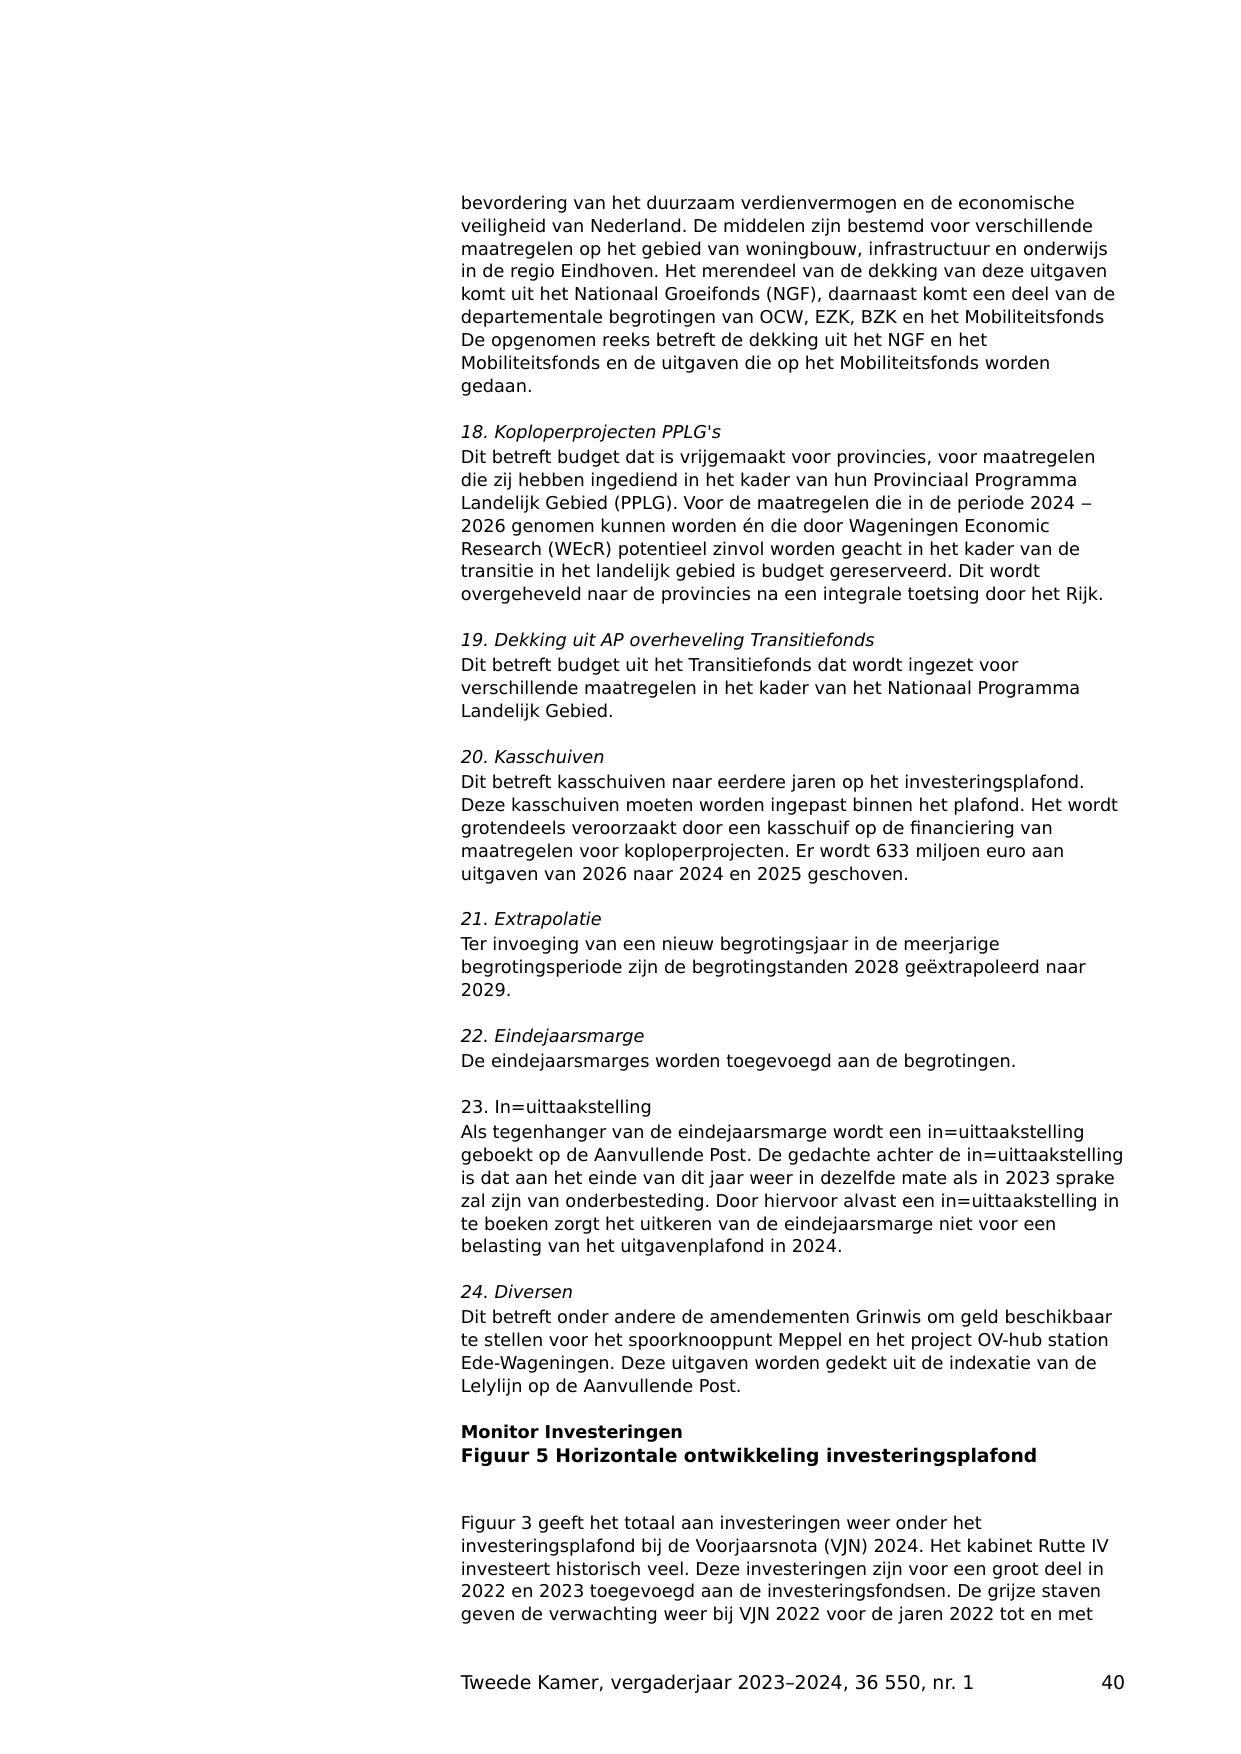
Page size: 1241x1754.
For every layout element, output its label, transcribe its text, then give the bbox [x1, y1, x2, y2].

text Figuur 3 geeft het totaal aan investeringen weer onder het investeringsplafond bij de Voorjaarsnota (VJN) 2024. Het kabinet Rutte IV investeert historisch veel. Deze investeringen zijn voor een groot deel in 2022 en 2023 toegevoegd aan de investeringsfondsen. De grijze staven geven de verwachting weer bij VJN 2022 voor de jaren 2022 tot en met [461, 1511, 1125, 1625]
text Ter invoeging van een nieuw begrotingsjaar in de meerjarige begrotingsperiode zijn de begrotingstanden 2028 geëxtrapoleerd naar 2029. [461, 932, 1125, 1001]
text Als tegenhanger van de eindejaarsmarge wordt een in=uittaakstelling geboekt op de Aanvullende Post. De gedachte achter de in=uittaakstelling is dat aan het einde van dit jaar weer in dezelfde mate als in 2023 sprake zal zijn van onderbesteding. Door hiervoor alvast een in=uittaakstelling in te boeken zorgt het uitkeren van de eindejaarsmarge niet voor een belasting van het uitgavenplafond in 2024. [461, 1120, 1125, 1257]
text Dit betreft budget uit het Transitiefonds dat wordt ingezet voor verschillende maatregelen in het kader van het Nationaal Programma Landelijk Gebied. [461, 653, 1125, 722]
text 18. Koploperprojecten PPLG's [461, 420, 1125, 443]
text 20. Kasschuiven [461, 745, 1125, 768]
text Monitor Investeringen [461, 1420, 1125, 1443]
text Dit betreft kasschuiven naar eerdere jaren op het investeringsplafond. Deze kasschuiven moeten worden ingepast binnen het plafond. Het wordt grotendeels veroorzaakt door een kasschuif op de financiering van maatregelen voor koploperprojecten. Er wordt 633 miljoen euro aan uitgaven van 2026 naar 2024 en 2025 geschoven. [461, 770, 1125, 884]
text bevordering van het duurzaam verdienvermogen en de economische veiligheid van Nederland. De middelen zijn bestemd voor verschillende maatregelen op het gebied van woningbouw, infrastructuur en onderwijs in de regio Eindhoven. Het merendeel van de dekking van deze uitgaven komt uit het Nationaal Groeifonds (NGF), daarnaast komt een deel van de departementale begrotingen van OCW, EZK, BZK en het Mobiliteitsfonds De opgenomen reeks betreft de dekking uit het NGF en het Mobiliteitsfonds en de uitgaven die op het Mobiliteitsfonds worden gedaan. [461, 191, 1125, 397]
text 19. Dekking uit AP overheveling Transitiefonds [461, 628, 1125, 651]
text De eindejaarsmarges worden toegevoegd aan de begrotingen. [461, 1049, 1125, 1072]
text Dit betreft onder andere de amendementen Grinwis om geld beschikbaar te stellen voor het spoorknooppunt Meppel en het project OV-hub station Ede-Wageningen. Deze uitgaven worden gedekt uit de indexatie van de Lelylijn op de Aanvullende Post. [461, 1305, 1125, 1397]
text 23. In=uittaakstelling [461, 1095, 1125, 1118]
text 24. Diversen [461, 1280, 1125, 1303]
title Figuur 5 Horizontale ontwikkeling investeringsplafond [461, 1445, 1125, 1467]
text Dit betreft budget dat is vrĳgemaakt voor provincies, voor maatregelen die zij hebben ingediend in het kader van hun Provinciaal Programma Landelĳk Gebied (PPLG). Voor de maatregelen die in de periode 2024 ‒ 2026 genomen kunnen worden én die door Wageningen Economic Research (WEcR) potentieel zinvol worden geacht in het kader van de transitie in het landelĳk gebied is budget gereserveerd. Dit wordt overgeheveld naar de provincies na een integrale toetsing door het Rĳk. [461, 445, 1125, 605]
text 21. Extrapolatie [461, 907, 1125, 930]
text 22. Eindejaarsmarge [461, 1024, 1125, 1047]
